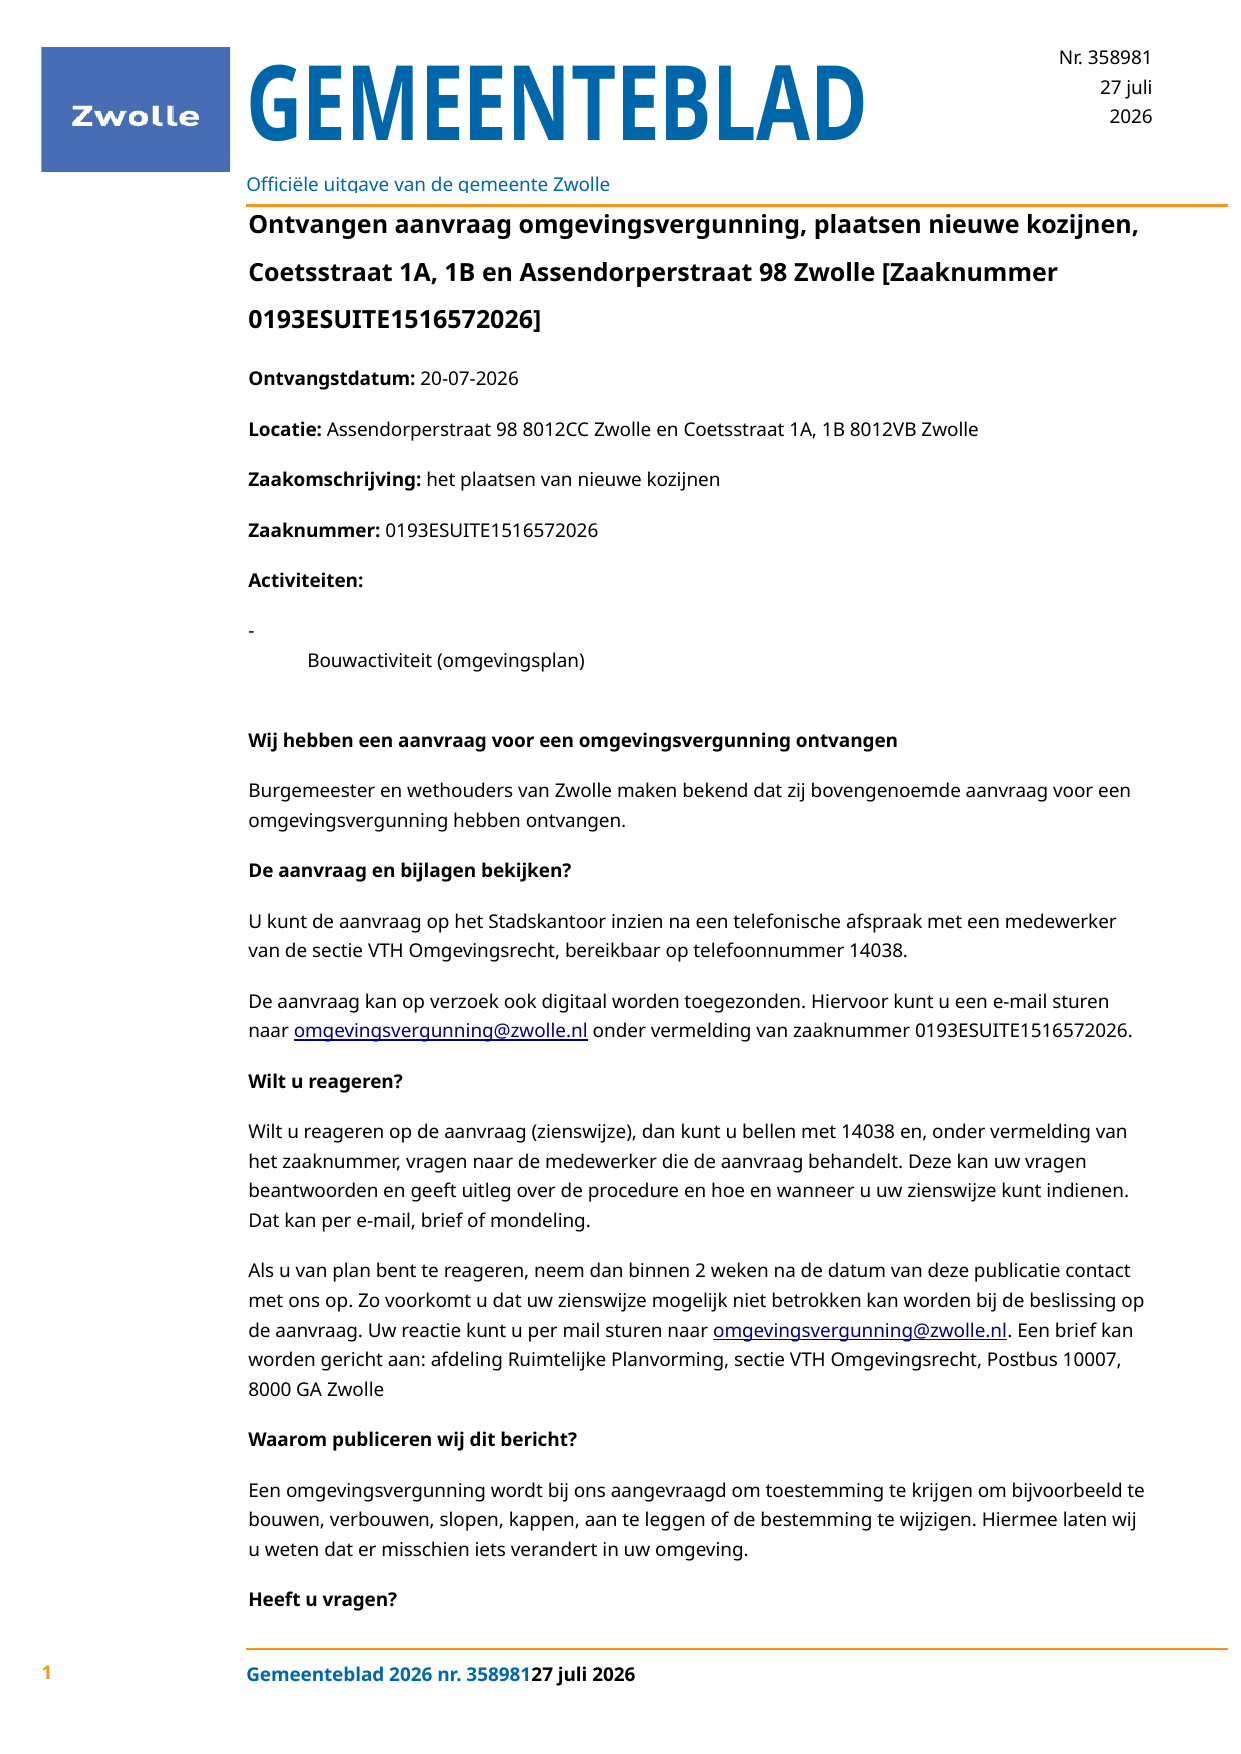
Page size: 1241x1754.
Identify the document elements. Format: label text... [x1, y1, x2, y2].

text Ontvangstdatum: 20-07-2026 [248, 366, 1152, 391]
text Zaaknummer: 0193ESUITE1516572026 [248, 517, 1152, 542]
text De aanvraag en bijlagen bekijken? [248, 858, 1152, 883]
text Zaakomschrijving: het plaatsen van nieuwe kozijnen [248, 466, 1152, 492]
text Ontvangen aanvraag omgevingsvergunning, plaatsen nieuwe kozijnen, Coetsstraat 1A, 1B en Assendorperstraat 98 Zwolle [Zaaknummer 0193ESUITE1516572026] [248, 207, 1152, 336]
text Wilt u reageren? [248, 1068, 1152, 1094]
text Wij hebben een aanvraag voor een omgevingsvergunning ontvangen [248, 727, 1152, 753]
text De aanvraag kan op verzoek ook digitaal worden toegezonden. Hiervoor kunt u een e-mail sturen naar omgevingsvergunning@zwolle.nl onder vermelding van zaaknummer 0193ESUITE1516572026. [248, 988, 1152, 1043]
text U kunt de aanvraag op het Stadskantoor inzien na een telefonische afspraak met een medewerker van de sectie VTH Omgevingsrecht, bereikbaar op telefoonnummer 14038. [248, 908, 1152, 963]
list Bouwactiviteit (omgevingsplan) [248, 647, 1152, 673]
text Waarom publiceren wij dit bericht? [248, 1426, 1152, 1452]
text Wilt u reageren op de aanvraag (zienswijze), dan kunt u bellen met 14038 en, onder vermelding van het zaaknummer, vragen naar de medewerker die de aanvraag behandelt. Deze kan uw vragen beantwoorden en geeft uitleg over de procedure en hoe en wanneer u uw zienswijze kunt indienen. Dat kan per e-mail, brief of mondeling. [248, 1118, 1152, 1233]
text Een omgevingsvergunning wordt bij ons aangevraagd om toestemming te krijgen om bijvoorbeeld te bouwen, verbouwen, slopen, kappen, aan te leggen of de bestemming te wijzigen. Hiermee laten wij u weten dat er misschien iets verandert in uw omgeving. [248, 1477, 1152, 1562]
text Burgemeester en wethouders van Zwolle maken bekend dat zij bovengenoemde aanvraag voor een omgevingsvergunning hebben ontvangen. [248, 778, 1152, 833]
text Heeft u vragen? [248, 1586, 1152, 1612]
text Als u van plan bent te reageren, neem dan binnen 2 weken na de datum van deze publicatie contact met ons op. Zo voorkomt u dat uw zienswijze mogelijk niet betrokken kan worden bij de beslissing op de aanvraag. Uw reactie kunt u per mail sturen naar omgevingsvergunning@zwolle.nl. Een brief kan worden gericht aan: afdeling Ruimtelijke Planvorming, sectie VTH Omgevingsrecht, Postbus 10007, 8000 GA Zwolle [248, 1258, 1152, 1402]
picture [41, 47, 231, 172]
text Activiteiten: [248, 567, 1152, 593]
text Locatie: Assendorperstraat 98 8012CC Zwolle en Coetsstraat 1A, 1B 8012VB Zwolle [248, 416, 1152, 442]
